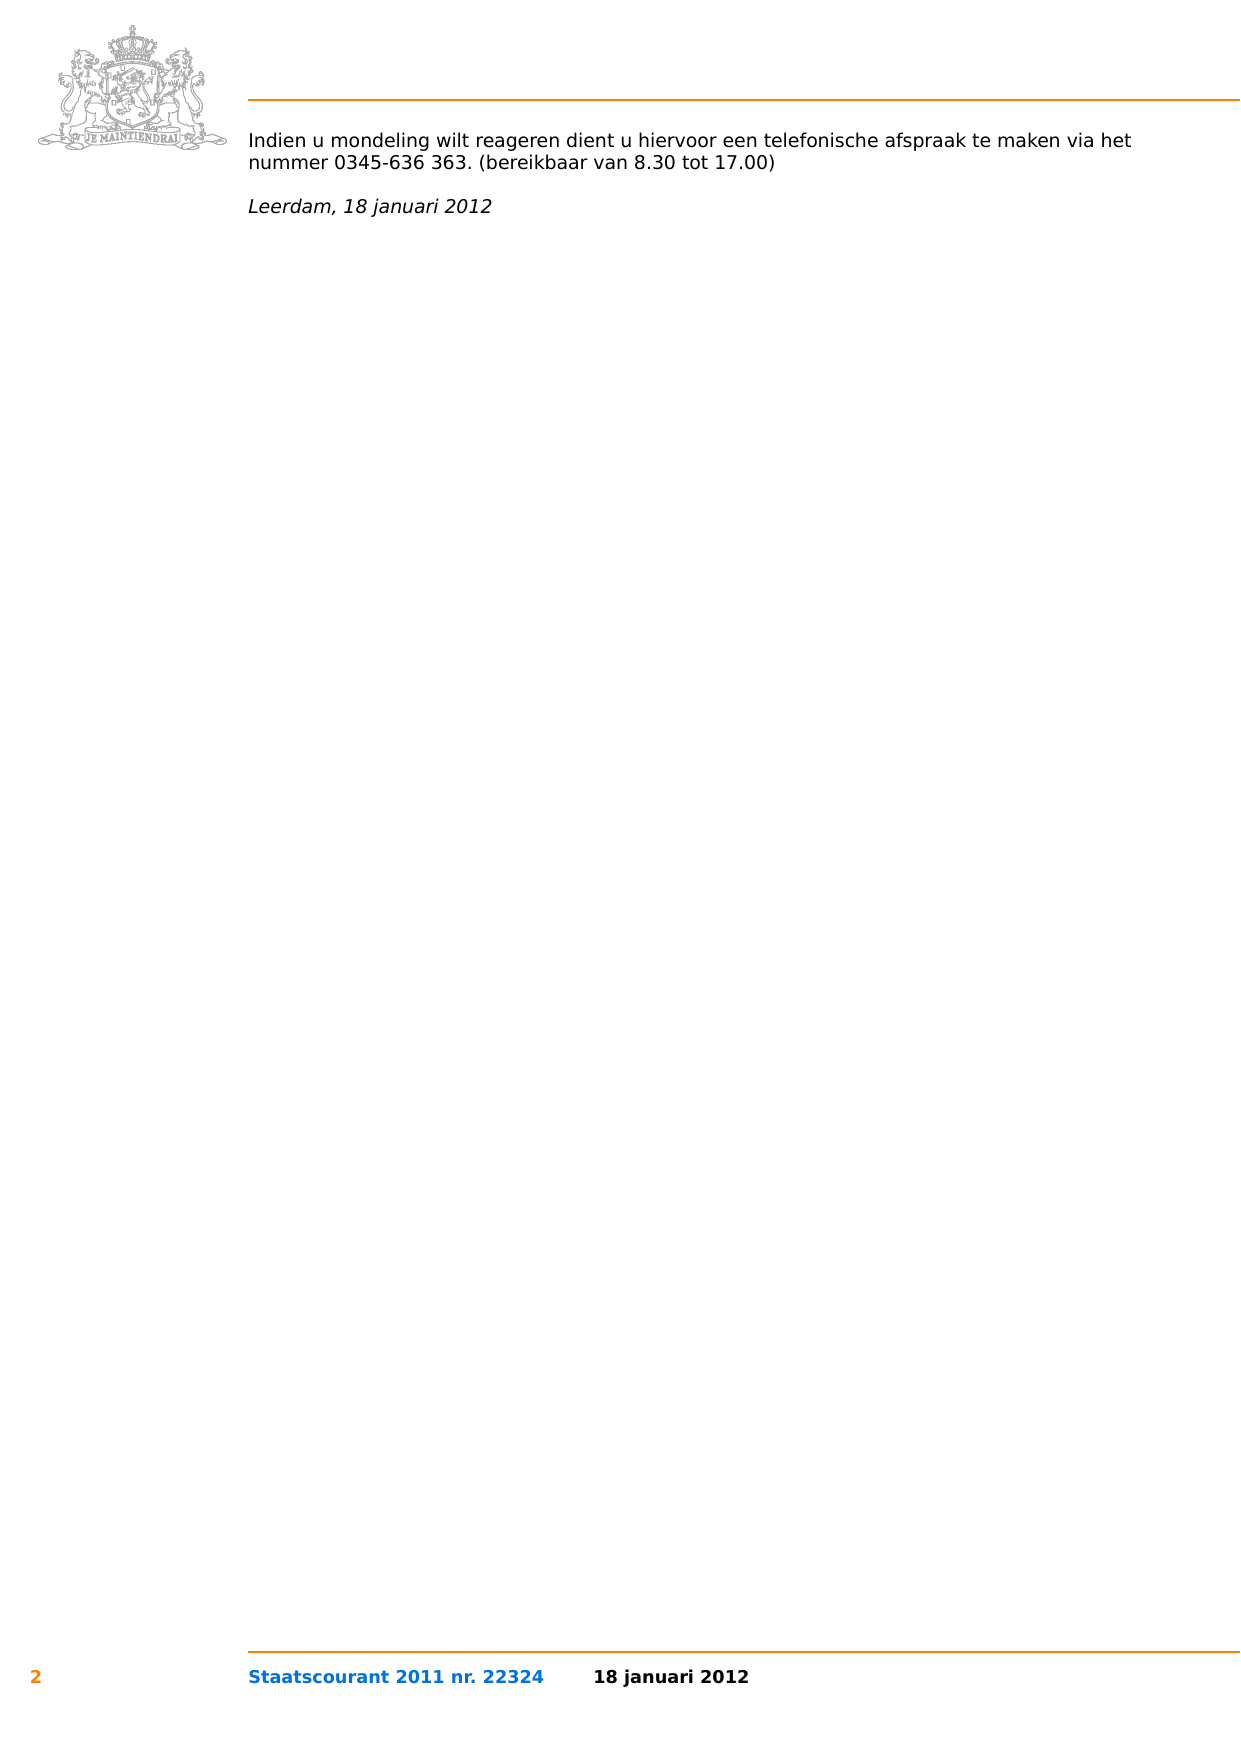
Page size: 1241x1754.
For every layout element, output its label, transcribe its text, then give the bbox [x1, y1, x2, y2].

text Indien u mondeling wilt reageren dient u hiervoor een telefonische afspraak te maken via het nummer 0345-636 363. (bereikbaar van 8.30 tot 17.00) [248, 130, 1163, 174]
text Leerdam, 18 januari 2012 [248, 196, 1163, 218]
picture [38, 25, 227, 150]
